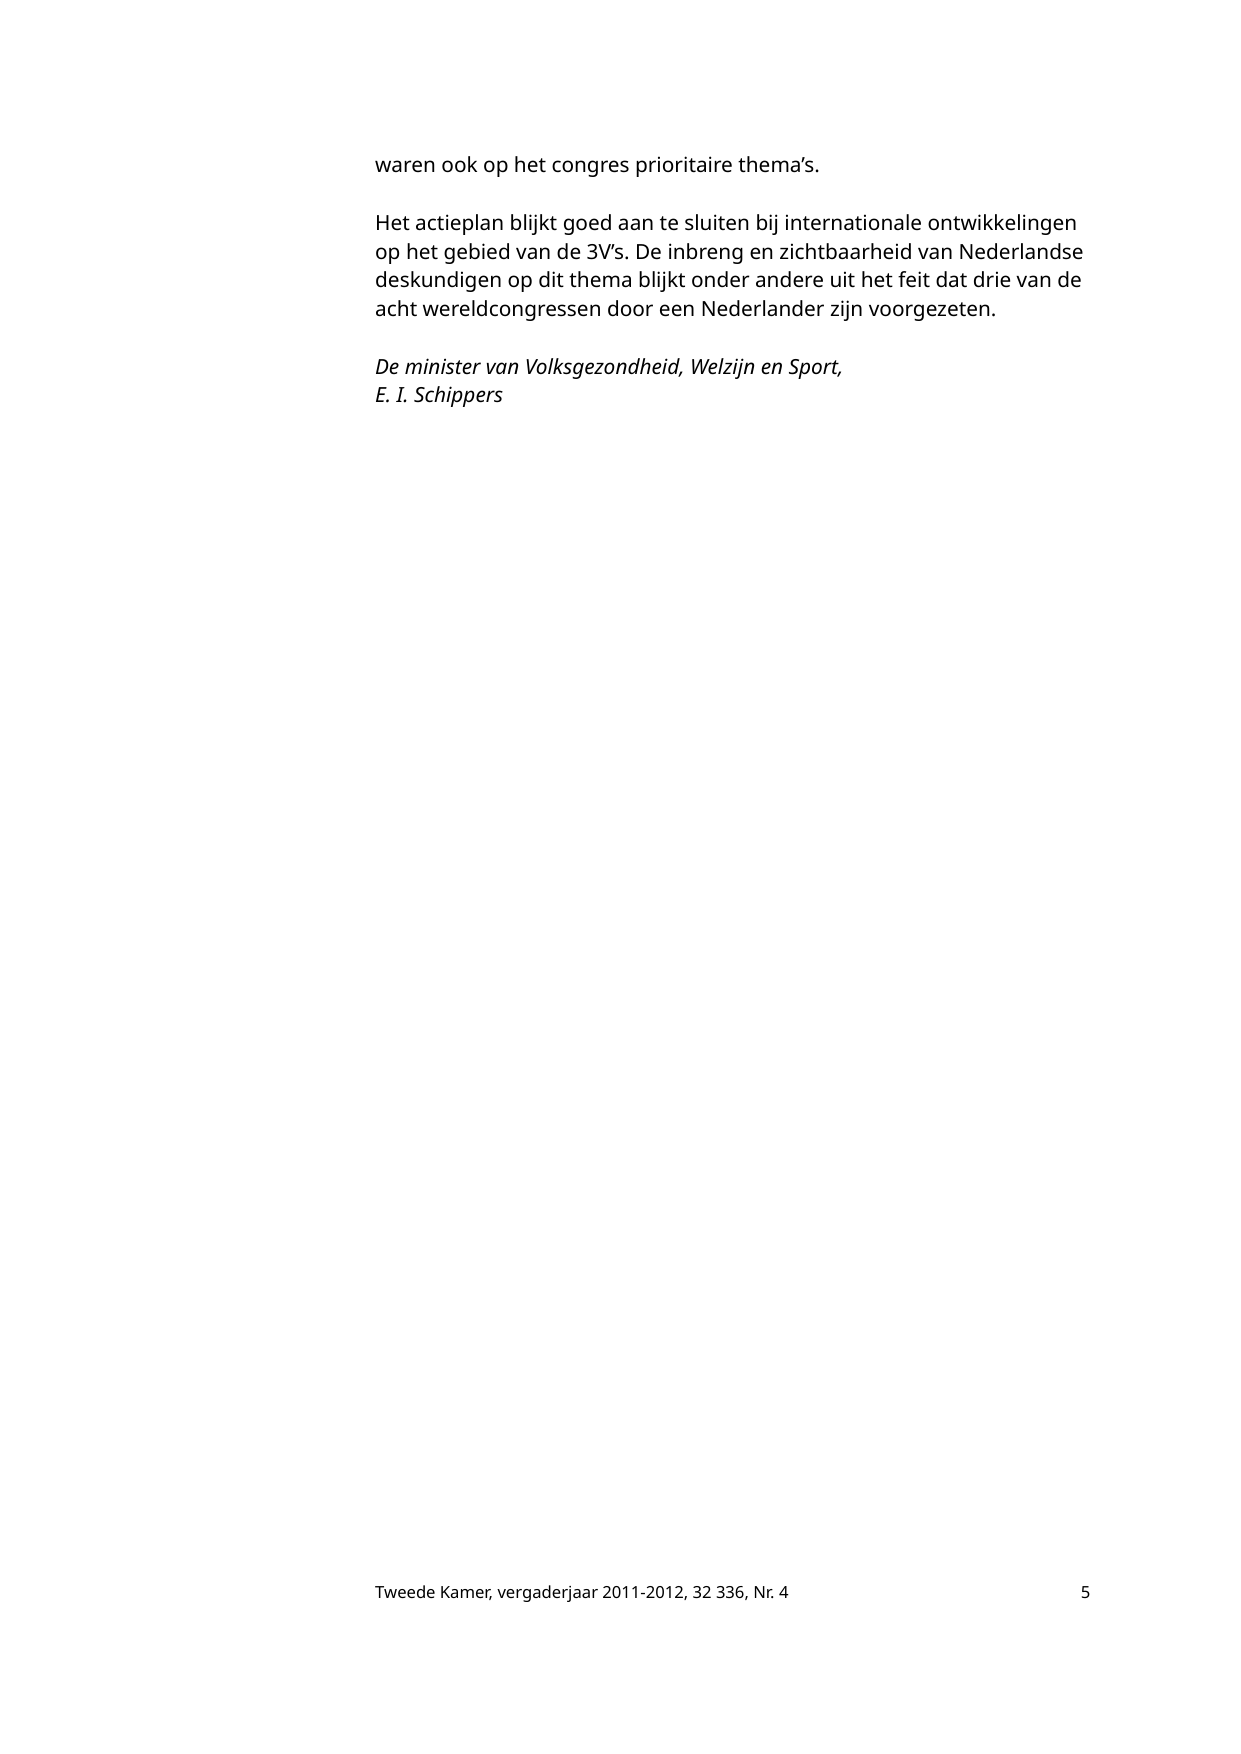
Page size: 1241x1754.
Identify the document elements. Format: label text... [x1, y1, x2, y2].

text waren ook op het congres prioritaire thema’s. [375, 150, 1090, 178]
text De minister van Volksgezondheid, Welzijn en Sport, [375, 352, 1090, 381]
text E. I. Schippers [375, 381, 1090, 409]
text Het actieplan blijkt goed aan te sluiten bij internationale ontwikkelingen op het gebied van de 3V’s. De inbreng en zichtbaarheid van Nederlandse deskundigen op dit thema blijkt onder andere uit het feit dat drie van de acht wereldcongressen door een Nederlander zijn voorgezeten. [375, 208, 1090, 322]
